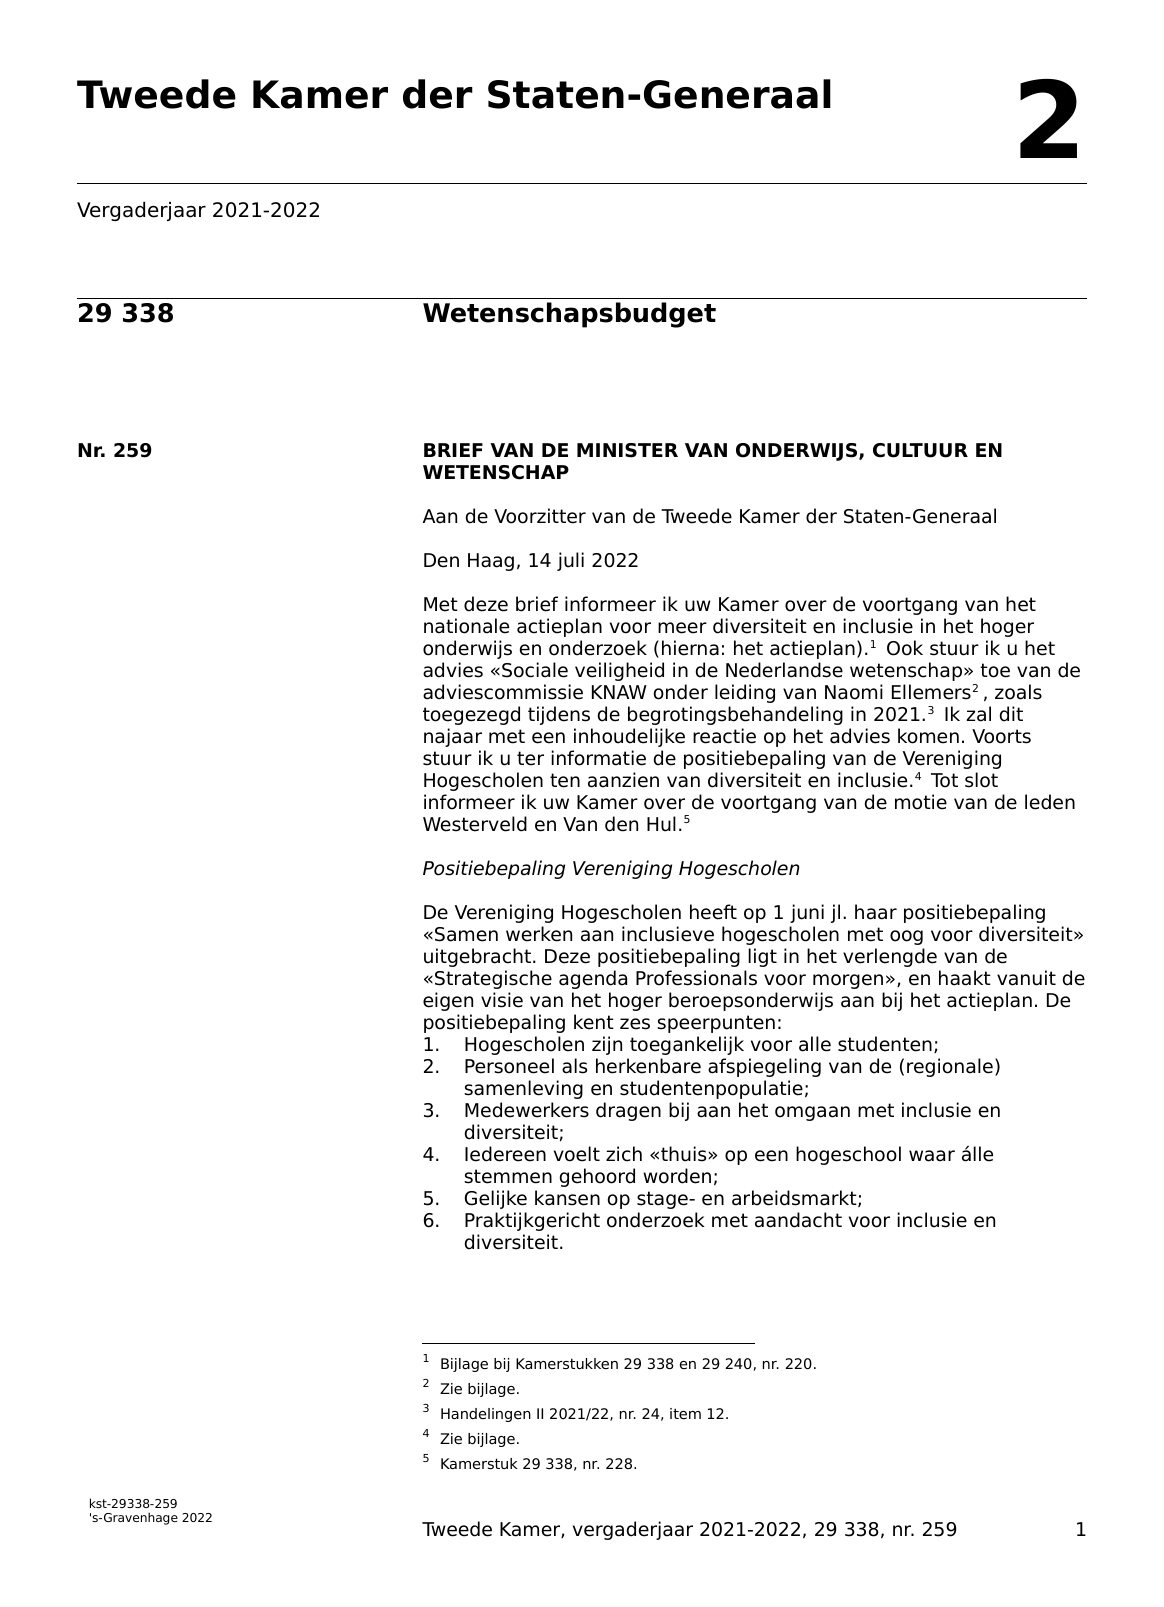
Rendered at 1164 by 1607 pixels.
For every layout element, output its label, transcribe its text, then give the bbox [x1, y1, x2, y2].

text De Vereniging Hogescholen heeft op 1 juni jl. haar positiebepaling «Samen werken aan inclusieve hogescholen met oog voor diversiteit» uitgebracht. Deze positiebepaling ligt in het verlengde van de «Strategische agenda Professionals voor morgen», en haakt vanuit de eigen visie van het hoger beroepsonderwijs aan bij het actieplan. De positiebepaling kent zes speerpunten: [422, 902, 1087, 1034]
text Zie bijlage. [422, 1377, 1087, 1399]
table_cell Vergaderjaar 2021-2022 [77, 184, 1087, 298]
text Zie bijlage. [422, 1427, 1087, 1449]
text 3. Medewerkers dragen bij aan het omgaan met inclusie en diversiteit; [422, 1100, 1087, 1144]
subtitle Positiebepaling Vereniging Hogescholen [422, 858, 1087, 880]
text 5. Gelijke kansen op stage- en arbeidsmarkt; [422, 1188, 1087, 1210]
text Met deze brief informeer ik uw Kamer over de voortgang van het nationale actieplan voor meer diversiteit en inclusie in het hoger onderwijs en onderzoek (hierna: het actieplan). Ook stuur ik u het advies «Sociale veiligheid in de Nederlandse wetenschap» toe van de adviescommissie KNAW onder leiding van Naomi Ellemers, zoals toegezegd tijdens de begrotingsbehandeling in 2021. Ik zal dit najaar met een inhoudelijke reactie op het advies komen. Voorts stuur ik u ter informatie de positiebepaling van de Vereniging Hogescholen ten aanzien van diversiteit en inclusie. Tot slot informeer ik uw Kamer over de voortgang van de motie van de leden Westerveld en Van den Hul. [422, 594, 1087, 836]
text Den Haag, 14 juli 2022 [422, 550, 1087, 572]
subtitle Nr. 259 BRIEF VAN DE MINISTER VAN ONDERWIJS, CULTUUR EN WETENSCHAP [77, 440, 1087, 484]
text 4. Iedereen voelt zich «thuis» op een hogeschool waar álle stemmen gehoord worden; [422, 1144, 1087, 1188]
text 2. Personeel als herkenbare afspiegeling van de (regionale) samenleving en studentenpopulatie; [422, 1056, 1087, 1100]
text Handelingen II 2021/22, nr. 24, item 12. [422, 1402, 1087, 1424]
table_header Tweede Kamer der Staten-Generaal [77, 59, 886, 183]
table_header 2 [886, 59, 1087, 183]
text Aan de Voorzitter van de Tweede Kamer der Staten-Generaal [422, 506, 1087, 528]
subtitle 29 338 Wetenschapsbudget [77, 299, 1087, 329]
text 1. Hogescholen zijn toegankelijk voor alle studenten; [422, 1034, 1087, 1056]
text Bijlage bij Kamerstukken 29 338 en 29 240, nr. 220. [422, 1352, 1087, 1374]
text 6. Praktijkgericht onderzoek met aandacht voor inclusie en diversiteit. [422, 1210, 1087, 1254]
text kst-29338-259 [88, 1497, 323, 1511]
text Kamerstuk 29 338, nr. 228. [422, 1452, 1087, 1474]
text 's-Gravenhage 2022 [88, 1511, 323, 1525]
